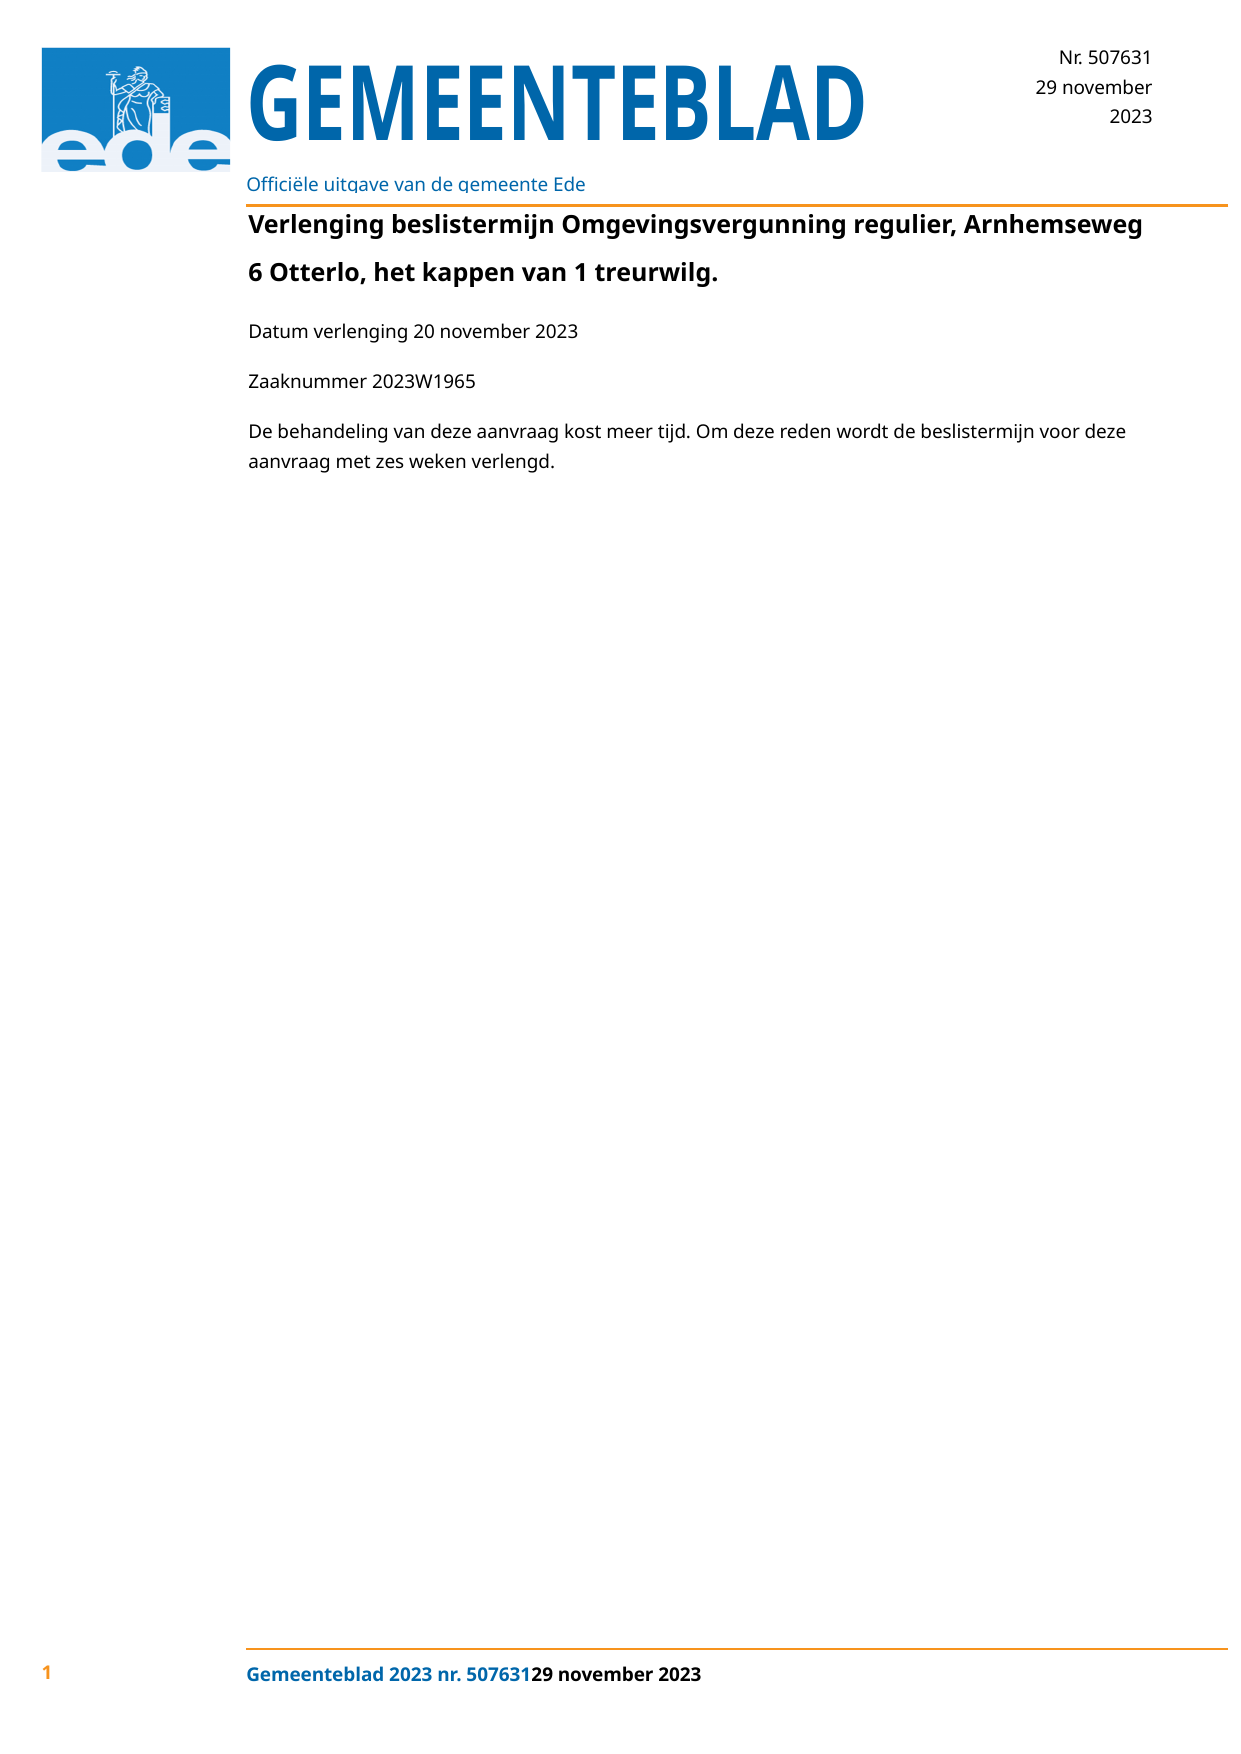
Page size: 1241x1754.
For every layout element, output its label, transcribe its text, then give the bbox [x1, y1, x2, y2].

text Datum verlenging 20 november 2023 [248, 318, 1152, 344]
text Zaaknummer 2023W1965 [248, 368, 1152, 394]
picture [41, 47, 231, 172]
text Verlenging beslistermijn Omgevingsvergunning regulier, Arnhemseweg 6 Otterlo, het kappen van 1 treurwilg. [248, 207, 1152, 288]
text De behandeling van deze aanvraag kost meer tijd. Om deze reden wordt de beslistermijn voor deze aanvraag met zes weken verlengd. [248, 419, 1152, 474]
